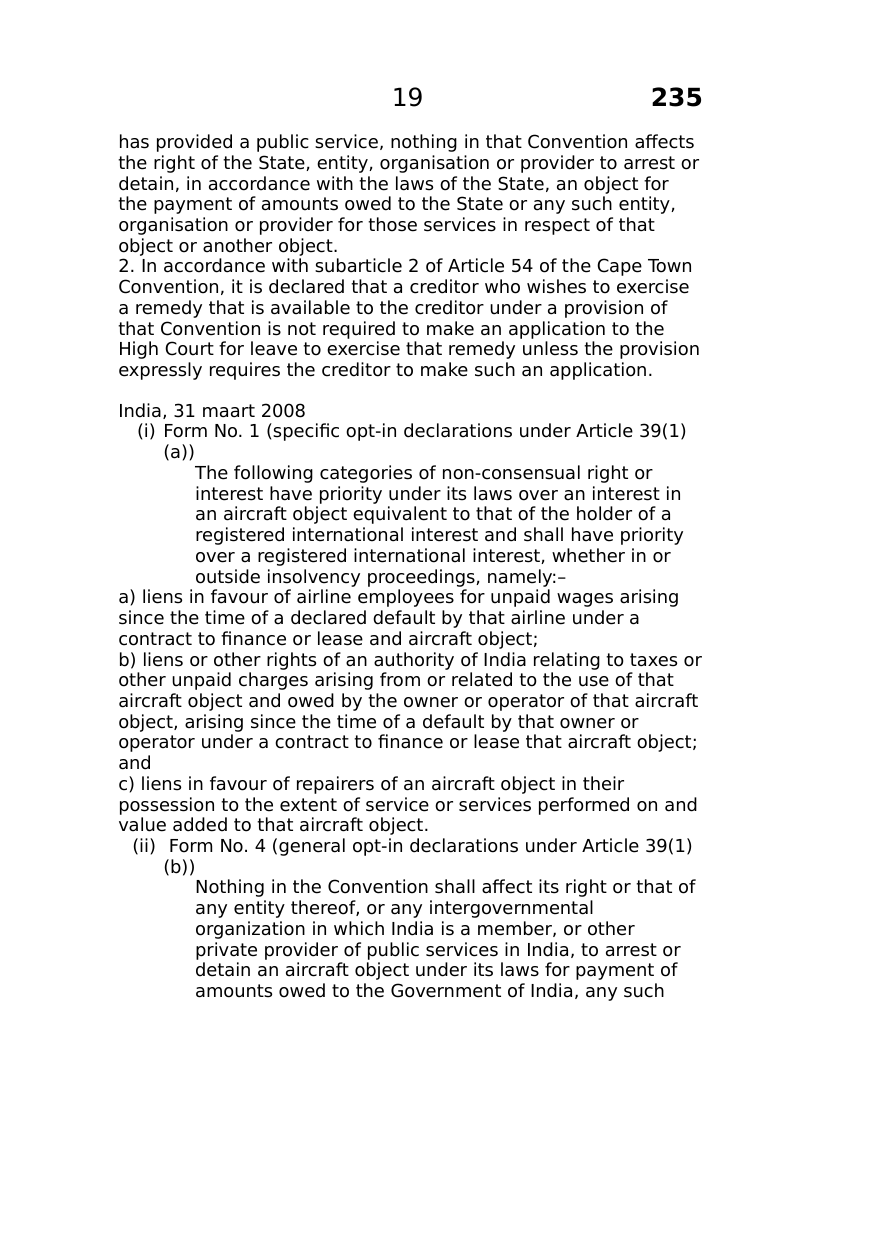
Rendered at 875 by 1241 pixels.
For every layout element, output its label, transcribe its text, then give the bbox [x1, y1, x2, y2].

text Nothing in the Convention shall affect its right or that of any entity thereof, or any intergovernmental organization in which India is a member, or other private provider of public services in India, to arrest or detain an aircraft object under its laws for payment of amounts owed to the Government of India, any such [195, 877, 703, 1002]
text has provided a public service, nothing in that Convention affects the right of the State, entity, organisation or provider to arrest or detain, in accordance with the laws of the State, an object for the payment of amounts owed to the State or any such entity, organisation or provider for those services in respect of that object or another object. [118, 132, 703, 256]
text The following categories of non-consensual right or interest have priority under its laws over an interest in an aircraft object equivalent to that of the holder of a registered international interest and shall have priority over a registered international interest, whether in or outside insolvency proceedings, namely:– [195, 463, 703, 587]
text b) liens or other rights of an authority of India relating to taxes or other unpaid charges arising from or related to the use of that aircraft object and owed by the owner or operator of that aircraft object, arising since the time of a default by that owner or operator under a contract to finance or lease that aircraft object; and [118, 649, 703, 774]
text India, 31 maart 2008 [118, 401, 703, 421]
text a) liens in favour of airline employees for unpaid wages arising since the time of a declared default by that airline under a contract to finance or lease and aircraft object; [118, 587, 703, 649]
text c) liens in favour of repairers of an aircraft object in their possession to the extent of service or services performed on and value added to that aircraft object. [118, 774, 703, 836]
text 2. In accordance with subarticle 2 of Article 54 of the Cape Town Convention, it is declared that a creditor who wishes to exercise a remedy that is available to the creditor under a provision of that Convention is not required to make an application to the High Court for leave to exercise that remedy unless the provision expressly requires the creditor to make such an application. [118, 256, 703, 381]
text (i) Form No. 1 (specific opt-in declarations under Article 39(1)(a)) [118, 421, 703, 463]
text (ii) Form No. 4 (general opt-in declarations under Article 39(1)(b)) [118, 836, 703, 877]
